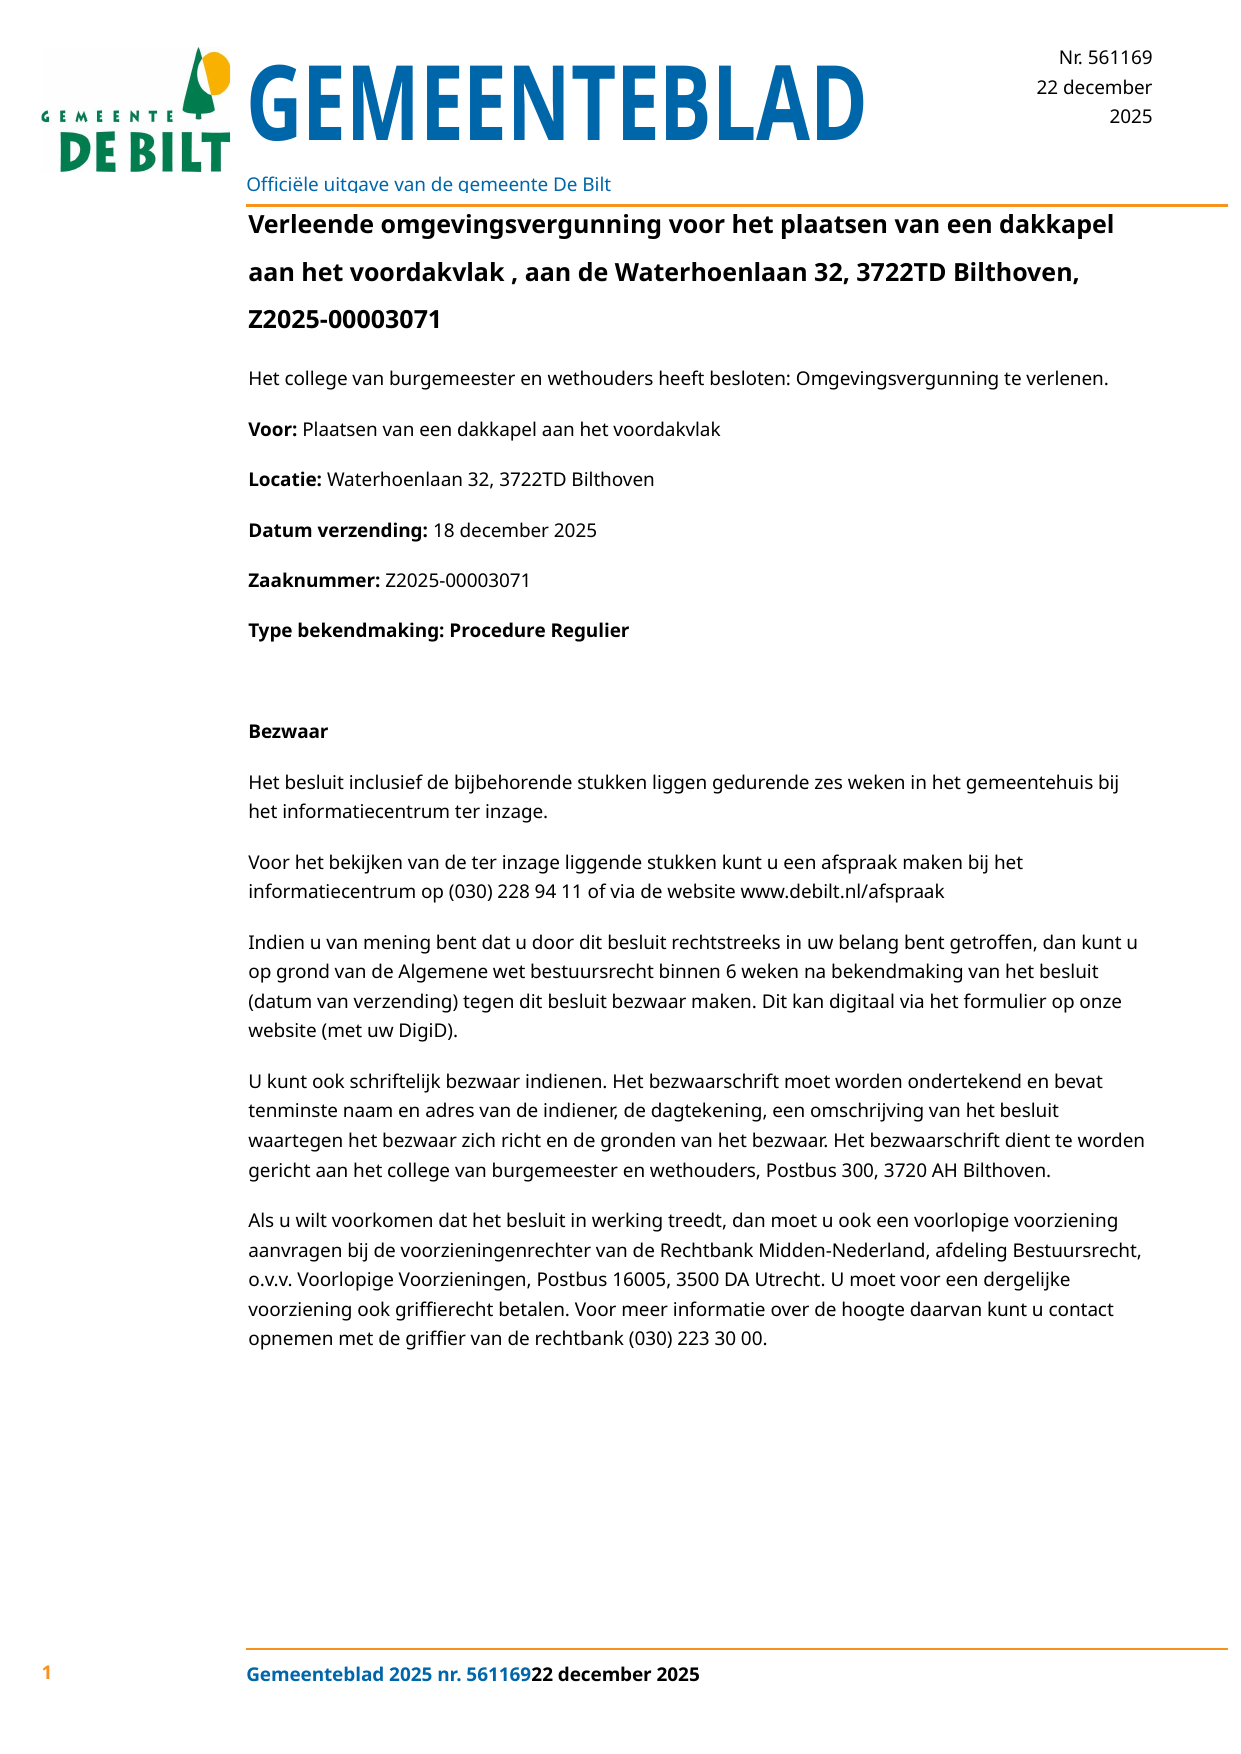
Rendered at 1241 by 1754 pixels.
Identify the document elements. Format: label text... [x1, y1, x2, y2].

text U kunt ook schriftelijk bezwaar indienen. Het bezwaarschrift moet worden ondertekend en bevat tenminste naam en adres van de indiener, de dagtekening, een omschrijving van het besluit waartegen het bezwaar zich richt en de gronden van het bezwaar. Het bezwaarschrift dient te worden gericht aan het college van burgemeester en wethouders, Postbus 300, 3720 AH Bilthoven. [248, 1068, 1152, 1182]
picture [41, 47, 231, 172]
text Zaaknummer: Z2025-00003071 [248, 567, 1152, 593]
text Voor: Plaatsen van een dakkapel aan het voordakvlak [248, 416, 1152, 442]
text Het besluit inclusief de bijbehorende stukken liggen gedurende zes weken in het gemeentehuis bij het informatiecentrum ter inzage. [248, 769, 1152, 824]
text Voor het bekijken van de ter inzage liggende stukken kunt u een afspraak maken bij het informatiecentrum op (030) 228 94 11 of via de website www.debilt.nl/afspraak [248, 849, 1152, 904]
text Bezwaar [248, 718, 1152, 744]
text Verleende omgevingsvergunning voor het plaatsen van een dakkapel aan het voordakvlak , aan de Waterhoenlaan 32, 3722TD Bilthoven, Z2025-00003071 [248, 207, 1152, 336]
text Locatie: Waterhoenlaan 32, 3722TD Bilthoven [248, 466, 1152, 492]
text Type bekendmaking: Procedure Regulier [248, 618, 1152, 643]
text Het college van burgemeester en wethouders heeft besloten: Omgevingsvergunning te verlenen. [248, 366, 1152, 391]
text Datum verzending: 18 december 2025 [248, 517, 1152, 542]
text Indien u van mening bent dat u door dit besluit rechtstreeks in uw belang bent getroffen, dan kunt u op grond van de Algemene wet bestuursrecht binnen 6 weken na bekendmaking van het besluit (datum van verzending) tegen dit besluit bezwaar maken. Dit kan digitaal via het formulier op onze website (met uw DigiD). [248, 929, 1152, 1043]
text Als u wilt voorkomen dat het besluit in werking treedt, dan moet u ook een voorlopige voorziening aanvragen bij de voorzieningenrechter van de Rechtbank Midden-Nederland, afdeling Bestuursrecht, o.v.v. Voorlopige Voorzieningen, Postbus 16005, 3500 DA Utrecht. U moet voor een dergelijke voorziening ook griffierecht betalen. Voor meer informatie over de hoogte daarvan kunt u contact opnemen met de griffier van de rechtbank (030) 223 30 00. [248, 1207, 1152, 1351]
